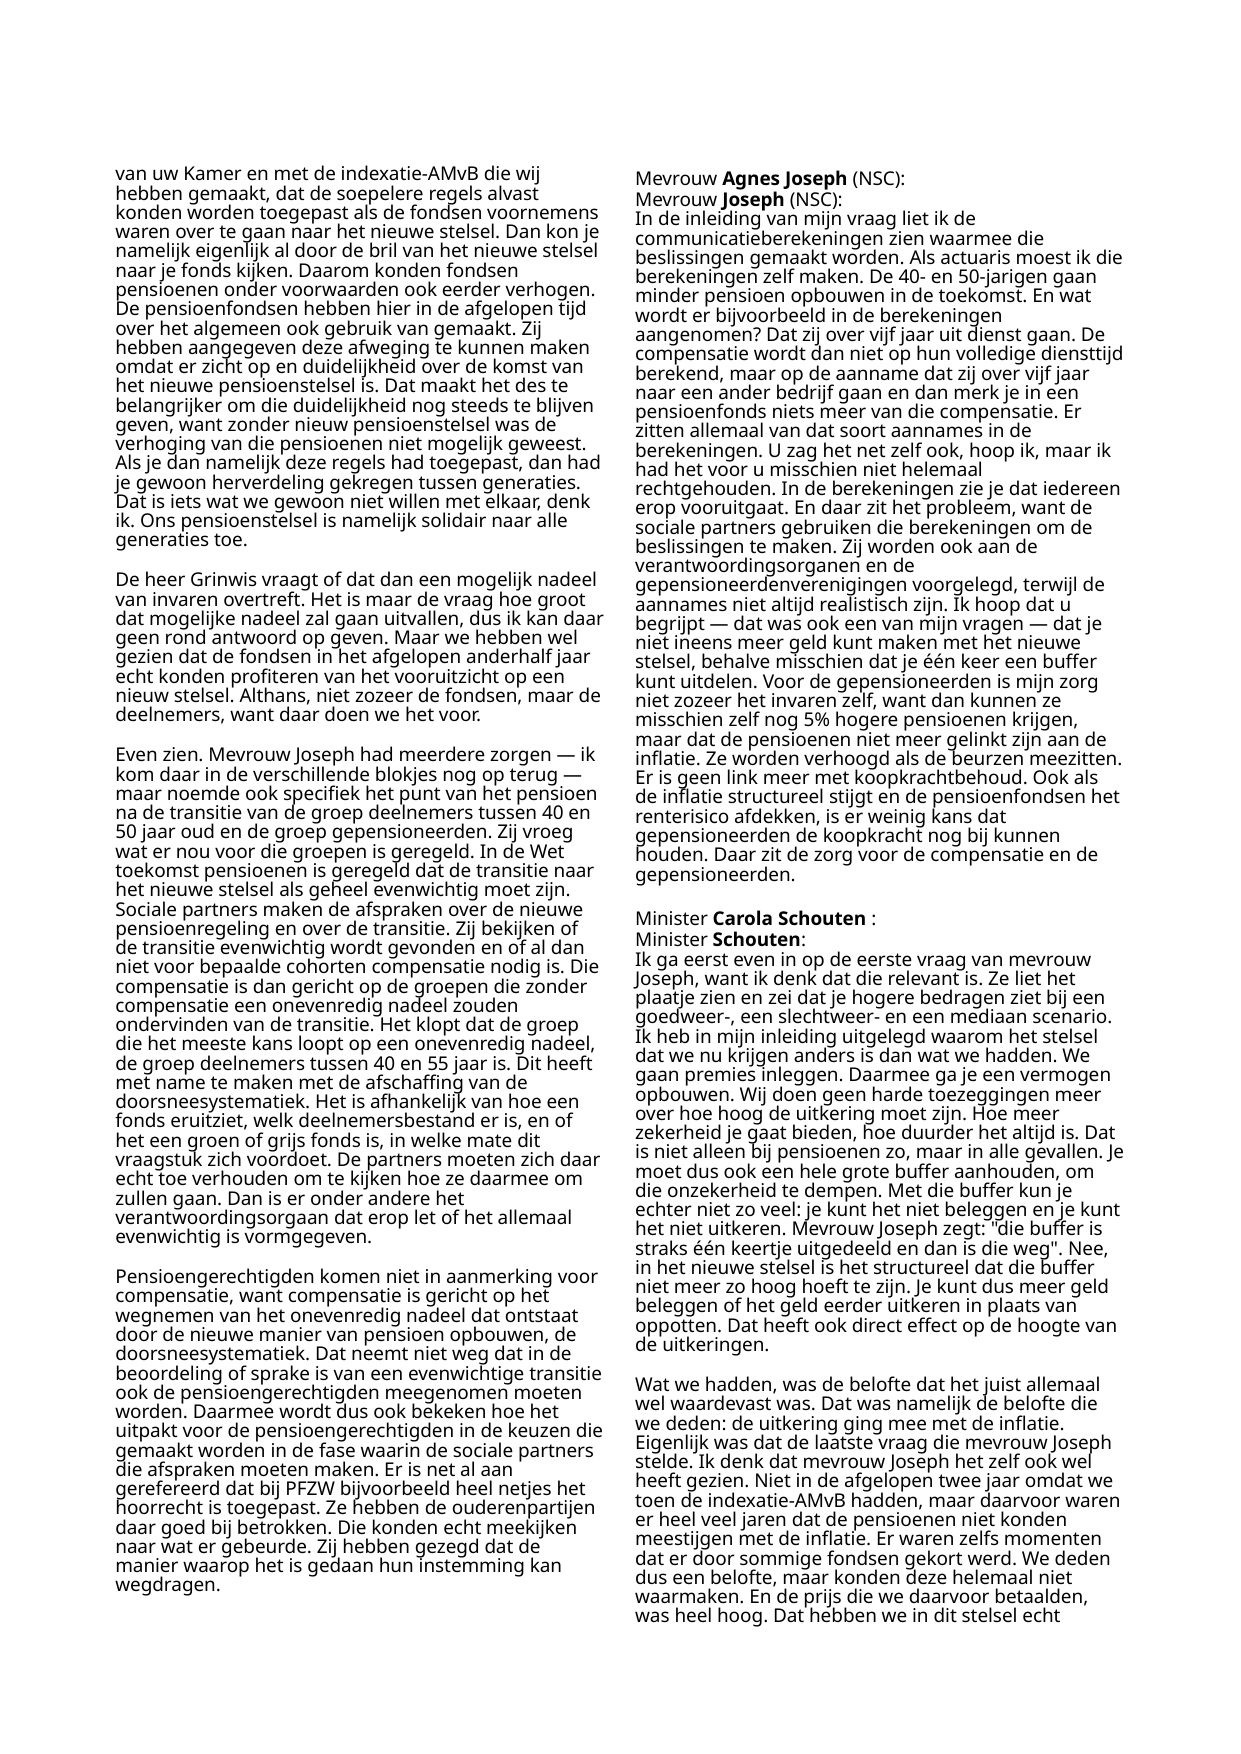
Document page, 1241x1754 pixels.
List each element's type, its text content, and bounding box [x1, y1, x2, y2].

text Minister Schouten: [635, 931, 1125, 951]
text Wat we hadden, was de belofte dat het juist allemaal wel waardevast was. Dat was namelijk de belofte die we deden: de uitkering ging mee met de inflatie. Eigenlijk was dat de laatste vraag die mevrouw Joseph stelde. Ik denk dat mevrouw Joseph het zelf ook wel heeft gezien. Niet in de afgelopen twee jaar omdat we toen de indexatie-AMvB hadden, maar daarvoor waren er heel veel jaren dat de pensioenen niet konden meestijgen met de inflatie. Er waren zelfs momenten dat er door sommige fondsen gekort werd. We deden dus een belofte, maar konden deze helemaal niet waarmaken. En de prijs die we daarvoor betaalden, was heel hoog. Dat hebben we in dit stelsel echt [635, 1376, 1125, 1627]
text Mevrouw Agnes Joseph (NSC): [635, 165, 1125, 191]
text In de inleiding van mijn vraag liet ik de communicatieberekeningen zien waarmee die beslissingen gemaakt worden. Als actuaris moest ik die berekeningen zelf maken. De 40- en 50-jarigen gaan minder pensioen opbouwen in de toekomst. En wat wordt er bijvoorbeeld in de berekeningen aangenomen? Dat zij over vijf jaar uit dienst gaan. De compensatie wordt dan niet op hun volledige diensttijd berekend, maar op de aanname dat zij over vijf jaar naar een ander bedrijf gaan en dan merk je in een pensioenfonds niets meer van die compensatie. Er zitten allemaal van dat soort aannames in de berekeningen. U zag het net zelf ook, hoop ik, maar ik had het voor u misschien niet helemaal rechtgehouden. In de berekeningen zie je dat iedereen erop vooruitgaat. En daar zit het probleem, want de sociale partners gebruiken die berekeningen om de beslissingen te maken. Zij worden ook aan de verantwoordingsorganen en de gepensioneerdenverenigingen voorgelegd, terwijl de aannames niet altijd realistisch zijn. Ik hoop dat u begrijpt — dat was ook een van mijn vragen — dat je niet ineens meer geld kunt maken met het nieuwe stelsel, behalve misschien dat je één keer een buffer kunt uitdelen. Voor de gepensioneerden is mijn zorg niet zozeer het invaren zelf, want dan kunnen ze misschien zelf nog 5% hogere pensioenen krijgen, maar dat de pensioenen niet meer gelinkt zijn aan de inflatie. Ze worden verhoogd als de beurzen meezitten. Er is geen link meer met koopkrachtbehoud. Ook als de inflatie structureel stijgt en de pensioenfondsen het renterisico afdekken, is er weinig kans dat gepensioneerden de koopkracht nog bij kunnen houden. Daar zit de zorg voor de compensatie en de gepensioneerden. [635, 210, 1125, 885]
text Pensioengerechtigden komen niet in aanmerking voor compensatie, want compensatie is gericht op het wegnemen van het onevenredig nadeel dat ontstaat door de nieuwe manier van pensioen opbouwen, de doorsneesystematiek. Dat neemt niet weg dat in de beoordeling of sprake is van een evenwichtige transitie ook de pensioengerechtigden meegenomen moeten worden. Daarmee wordt dus ook bekeken hoe het uitpakt voor de pensioengerechtigden in de keuzen die gemaakt worden in de fase waarin de sociale partners die afspraken moeten maken. Er is net al aan gerefereerd dat bij PFZW bijvoorbeeld heel netjes het hoorrecht is toegepast. Ze hebben de ouderenpartijen daar goed bij betrokken. Die konden echt meekijken naar wat er gebeurde. Zij hebben gezegd dat de manier waarop het is gedaan hun instemming kan wegdragen. [115, 1268, 605, 1596]
text Mevrouw Joseph (NSC): [635, 191, 1125, 210]
text Even zien. Mevrouw Joseph had meerdere zorgen — ik kom daar in de verschillende blokjes nog op terug — maar noemde ook specifiek het punt van het pensioen na de transitie van de groep deelnemers tussen 40 en 50 jaar oud en de groep gepensioneerden. Zij vroeg wat er nou voor die groepen is geregeld. In de Wet toekomst pensioenen is geregeld dat de transitie naar het nieuwe stelsel als geheel evenwichtig moet zijn. Sociale partners maken de afspraken over de nieuwe pensioenregeling en over de transitie. Zij bekijken of de transitie evenwichtig wordt gevonden en of al dan niet voor bepaalde cohorten compensatie nodig is. Die compensatie is dan gericht op de groepen die zonder compensatie een onevenredig nadeel zouden ondervinden van de transitie. Het klopt dat de groep die het meeste kans loopt op een onevenredig nadeel, de groep deelnemers tussen 40 en 55 jaar is. Dit heeft met name te maken met de afschaffing van de doorsneesystematiek. Het is afhankelijk van hoe een fonds eruitziet, welk deelnemersbestand er is, en of het een groen of grijs fonds is, in welke mate dit vraagstuk zich voordoet. De partners moeten zich daar echt toe verhouden om te kijken hoe ze daarmee om zullen gaan. Dan is er onder andere het verantwoordingsorgaan dat erop let of het allemaal evenwichtig is vormgegeven. [115, 746, 605, 1247]
text De heer Grinwis vraagt of dat dan een mogelijk nadeel van invaren overtreft. Het is maar de vraag hoe groot dat mogelijke nadeel zal gaan uitvallen, dus ik kan daar geen rond antwoord op geven. Maar we hebben wel gezien dat de fondsen in het afgelopen anderhalf jaar echt konden profiteren van het vooruitzicht op een nieuw stelsel. Althans, niet zozeer de fondsen, maar de deelnemers, want daar doen we het voor. [115, 571, 605, 726]
text Minister Carola Schouten : [635, 906, 1125, 931]
text Ik ga eerst even in op de eerste vraag van mevrouw Joseph, want ik denk dat die relevant is. Ze liet het plaatje zien en zei dat je hogere bedragen ziet bij een goedweer-, een slechtweer- en een mediaan scenario. Ik heb in mijn inleiding uitgelegd waarom het stelsel dat we nu krijgen anders is dan wat we hadden. We gaan premies inleggen. Daarmee ga je een vermogen opbouwen. Wij doen geen harde toezeggingen meer over hoe hoog de uitkering moet zijn. Hoe meer zekerheid je gaat bieden, hoe duurder het altijd is. Dat is niet alleen bij pensioenen zo, maar in alle gevallen. Je moet dus ook een hele grote buffer aanhouden, om die onzekerheid te dempen. Met die buffer kun je echter niet zo veel: je kunt het niet beleggen en je kunt het niet uitkeren. Mevrouw Joseph zegt: "die buffer is straks één keertje uitgedeeld en dan is die weg". Nee, in het nieuwe stelsel is het structureel dat die buffer niet meer zo hoog hoeft te zijn. Je kunt dus meer geld beleggen of het geld eerder uitkeren in plaats van oppotten. Dat heeft ook direct effect op de hoogte van de uitkeringen. [635, 951, 1125, 1355]
text van uw Kamer en met de indexatie-AMvB die wij hebben gemaakt, dat de soepelere regels alvast konden worden toegepast als de fondsen voornemens waren over te gaan naar het nieuwe stelsel. Dan kon je namelijk eigenlijk al door de bril van het nieuwe stelsel naar je fonds kijken. Daarom konden fondsen pensioenen onder voorwaarden ook eerder verhogen. De pensioenfondsen hebben hier in de afgelopen tijd over het algemeen ook gebruik van gemaakt. Zij hebben aangegeven deze afweging te kunnen maken omdat er zicht op en duidelijkheid over de komst van het nieuwe pensioenstelsel is. Dat maakt het des te belangrijker om die duidelijkheid nog steeds te blijven geven, want zonder nieuw pensioenstelsel was de verhoging van die pensioenen niet mogelijk geweest. Als je dan namelijk deze regels had toegepast, dan had je gewoon herverdeling gekregen tussen generaties. Dat is iets wat we gewoon niet willen met elkaar, denk ik. Ons pensioenstelsel is namelijk solidair naar alle generaties toe. [115, 165, 605, 551]
